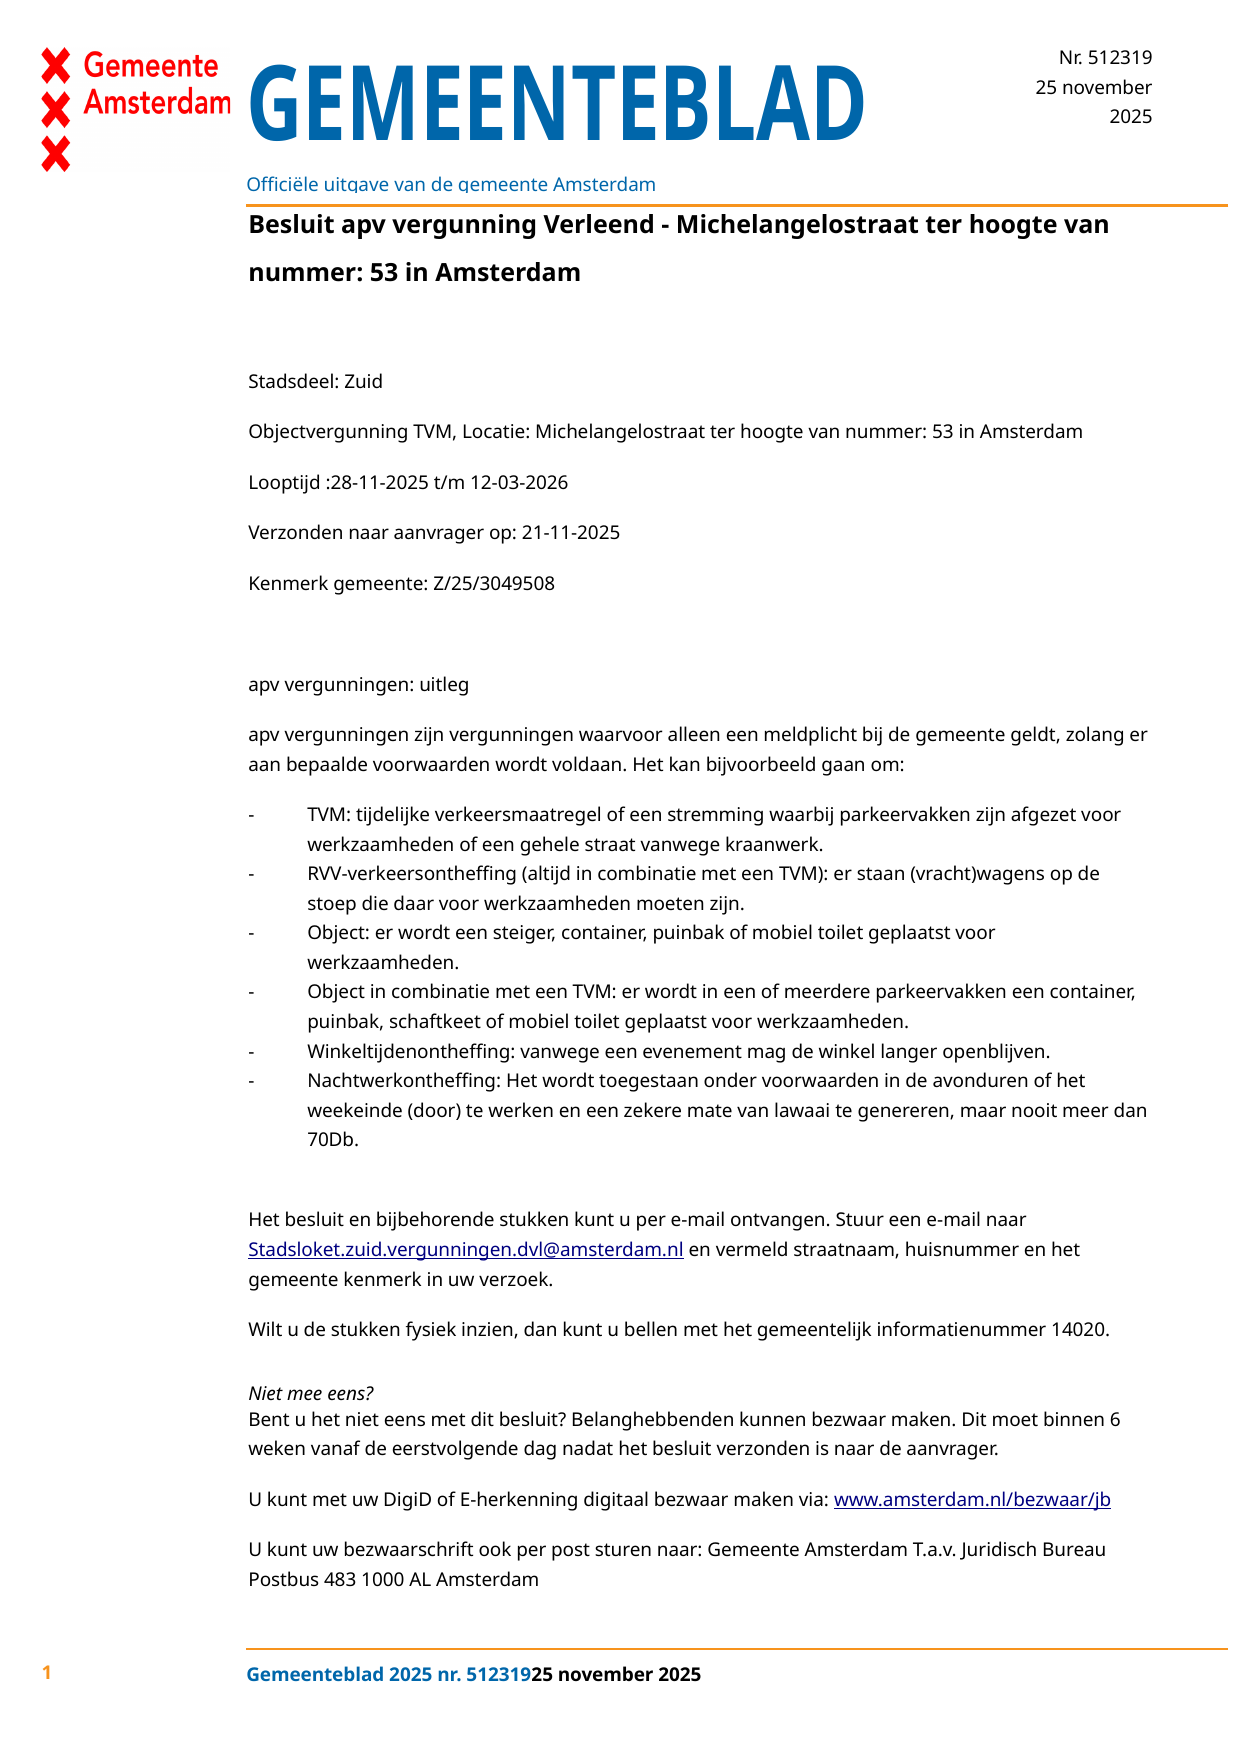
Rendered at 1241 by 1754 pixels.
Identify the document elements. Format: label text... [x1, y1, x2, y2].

text Bent u het niet eens met dit besluit? Belanghebbenden kunnen bezwaar maken. Dit moet binnen 6 weken vanaf de eerstvolgende dag nadat het besluit verzonden is naar de aanvrager. [248, 1406, 1152, 1461]
text Wilt u de stukken fysiek inzien, dan kunt u bellen met het gemeentelijk informatienummer 14020. [248, 1316, 1152, 1342]
list Winkeltijdenontheffing: vanwege een evenement mag de winkel langer openblijven. [248, 1038, 1152, 1064]
list Object in combinatie met een TVM: er wordt in een of meerdere parkeervakken een container, puinbak, schaftkeet of mobiel toilet geplaatst voor werkzaamheden. [248, 979, 1152, 1034]
list RVV-verkeersontheffing (altijd in combinatie met een TVM): er staan (vracht)wagens op de stoep die daar voor werkzaamheden moeten zijn. [248, 860, 1152, 916]
text apv vergunningen zijn vergunningen waarvoor alleen een meldplicht bij de gemeente geldt, zolang er aan bepaalde voorwaarden wordt voldaan. Het kan bijvoorbeeld gaan om: [248, 721, 1152, 777]
text Het besluit en bijbehorende stukken kunt u per e-mail ontvangen. Stuur een e-mail naar Stadsloket.zuid.vergunningen.dvl@amsterdam.nl en vermeld straatnaam, huisnummer en het gemeente kenmerk in uw verzoek. [248, 1207, 1152, 1292]
text Niet mee eens? [248, 1380, 1152, 1406]
text Besluit apv vergunning Verleend - Michelangelostraat ter hoogte van nummer: 53 in Amsterdam [248, 207, 1152, 288]
text U kunt met uw DigiD of E-herkenning digitaal bezwaar maken via: www.amsterdam.nl/bezwaar/jb [248, 1486, 1152, 1512]
text Objectvergunning TVM, Locatie: Michelangelostraat ter hoogte van nummer: 53 in Amsterdam [248, 419, 1152, 444]
text Stadsdeel: Zuid [248, 368, 1152, 394]
list TVM: tijdelijke verkeersmaatregel of een stremming waarbij parkeervakken zijn afgezet voor werkzaamheden of een gehele straat vanwege kraanwerk. [248, 801, 1152, 857]
text Looptijd :28-11-2025 t/m 12-03-2026 [248, 469, 1152, 495]
text Kenmerk gemeente: Z/25/3049508 [248, 570, 1152, 596]
list Nachtwerkontheffing: Het wordt toegestaan onder voorwaarden in de avonduren of het weekeinde (door) te werken en een zekere mate van lawaai te genereren, maar nooit meer dan 70Db. [248, 1067, 1152, 1152]
text U kunt uw bezwaarschrift ook per post sturen naar: Gemeente Amsterdam T.a.v. Juridisch Bureau Postbus 483 1000 AL Amsterdam [248, 1536, 1152, 1592]
list Object: er wordt een steiger, container, puinbak of mobiel toilet geplaatst voor werkzaamheden. [248, 919, 1152, 975]
picture [41, 47, 231, 172]
text Verzonden naar aanvrager op: 21-11-2025 [248, 519, 1152, 545]
text apv vergunningen: uitleg [248, 671, 1152, 697]
